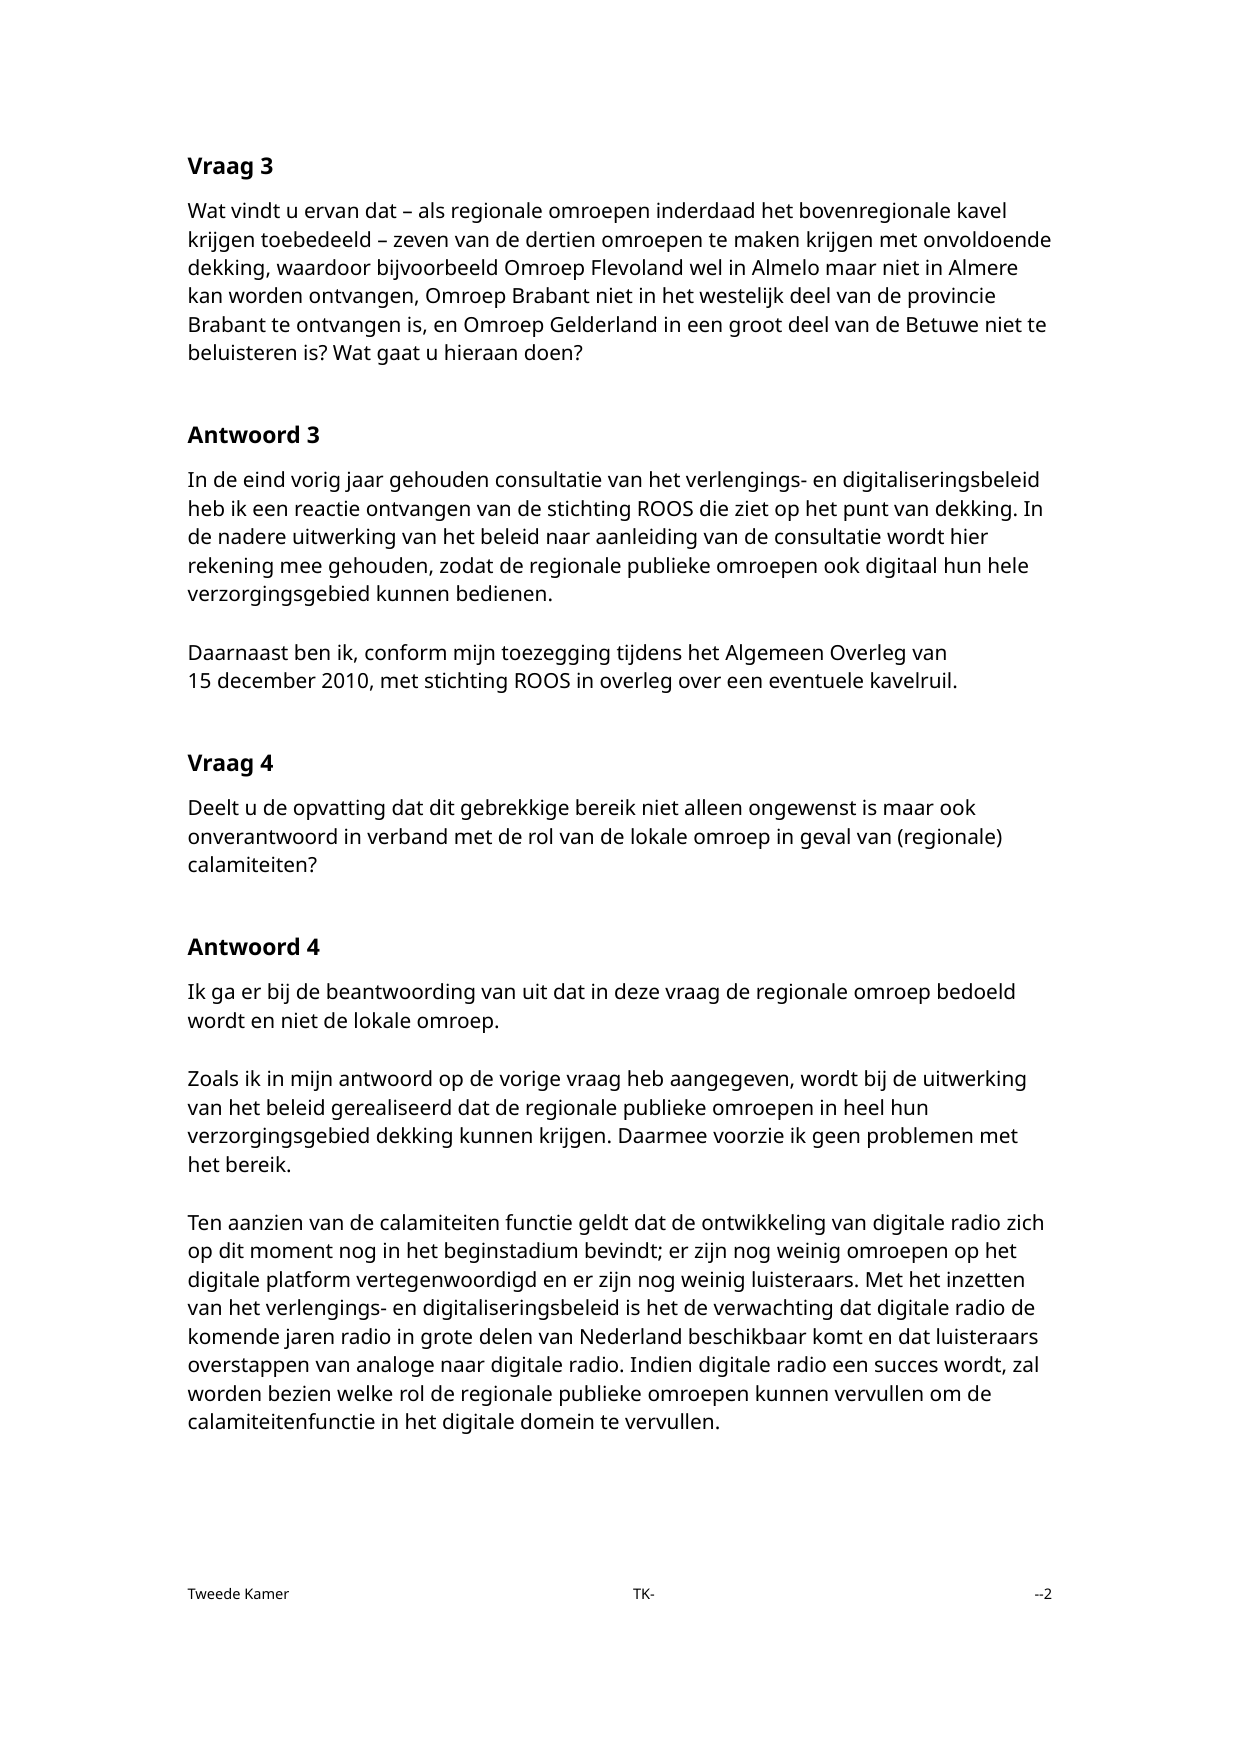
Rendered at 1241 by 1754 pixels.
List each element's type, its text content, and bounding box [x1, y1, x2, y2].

subtitle Vraag 3 [187, 150, 1053, 181]
subtitle Antwoord 3 [187, 419, 1053, 451]
text Deelt u de opvatting dat dit gebrekkige bereik niet alleen ongewenst is maar ook onverantwoord in verband met de rol van de lokale omroep in geval van (regionale) calamiteiten? [187, 793, 1053, 879]
text In de eind vorig jaar gehouden consultatie van het verlengings- en digitaliseringsbeleid heb ik een reactie ontvangen van de stichting ROOS die ziet op het punt van dekking. In de nadere uitwerking van het beleid naar aanleiding van de consultatie wordt hier rekening mee gehouden, zodat de regionale publieke omroepen ook digitaal hun hele verzorgingsgebied kunnen bedienen. [187, 466, 1053, 608]
text Ik ga er bij de beantwoording van uit dat in deze vraag de regionale omroep bedoeld wordt en niet de lokale omroep. [187, 977, 1053, 1034]
text Daarnaast ben ik, conform mijn toezegging tijdens het Algemeen Overleg van 15 december 2010, met stichting ROOS in overleg over een eventuele kavelruil. [187, 638, 1053, 695]
text Wat vindt u ervan dat – als regionale omroepen inderdaad het bovenregionale kavel krijgen toebedeeld – zeven van de dertien omroepen te maken krijgen met onvoldoende dekking, waardoor bijvoorbeeld Omroep Flevoland wel in Almelo maar niet in Almere kan worden ontvangen, Omroep Brabant niet in het westelijk deel van de provincie Brabant te ontvangen is, en Omroep Gelderland in een groot deel van de Betuwe niet te beluisteren is? Wat gaat u hieraan doen? [187, 196, 1053, 367]
subtitle Antwoord 4 [187, 931, 1053, 962]
subtitle Vraag 4 [187, 747, 1053, 778]
text Ten aanzien van de calamiteiten functie geldt dat de ontwikkeling van digitale radio zich op dit moment nog in het beginstadium bevindt; er zijn nog weinig omroepen op het digitale platform vertegenwoordigd en er zijn nog weinig luisteraars. Met het inzetten van het verlengings- en digitaliseringsbeleid is het de verwachting dat digitale radio de komende jaren radio in grote delen van Nederland beschikbaar komt en dat luisteraars overstappen van analoge naar digitale radio. Indien digitale radio een succes wordt, zal worden bezien welke rol de regionale publieke omroepen kunnen vervullen om de calamiteitenfunctie in het digitale domein te vervullen. [187, 1208, 1053, 1436]
text Zoals ik in mijn antwoord op de vorige vraag heb aangegeven, wordt bij de uitwerking van het beleid gerealiseerd dat de regionale publieke omroepen in heel hun verzorgingsgebied dekking kunnen krijgen. Daarmee voorzie ik geen problemen met het bereik. [187, 1064, 1053, 1178]
